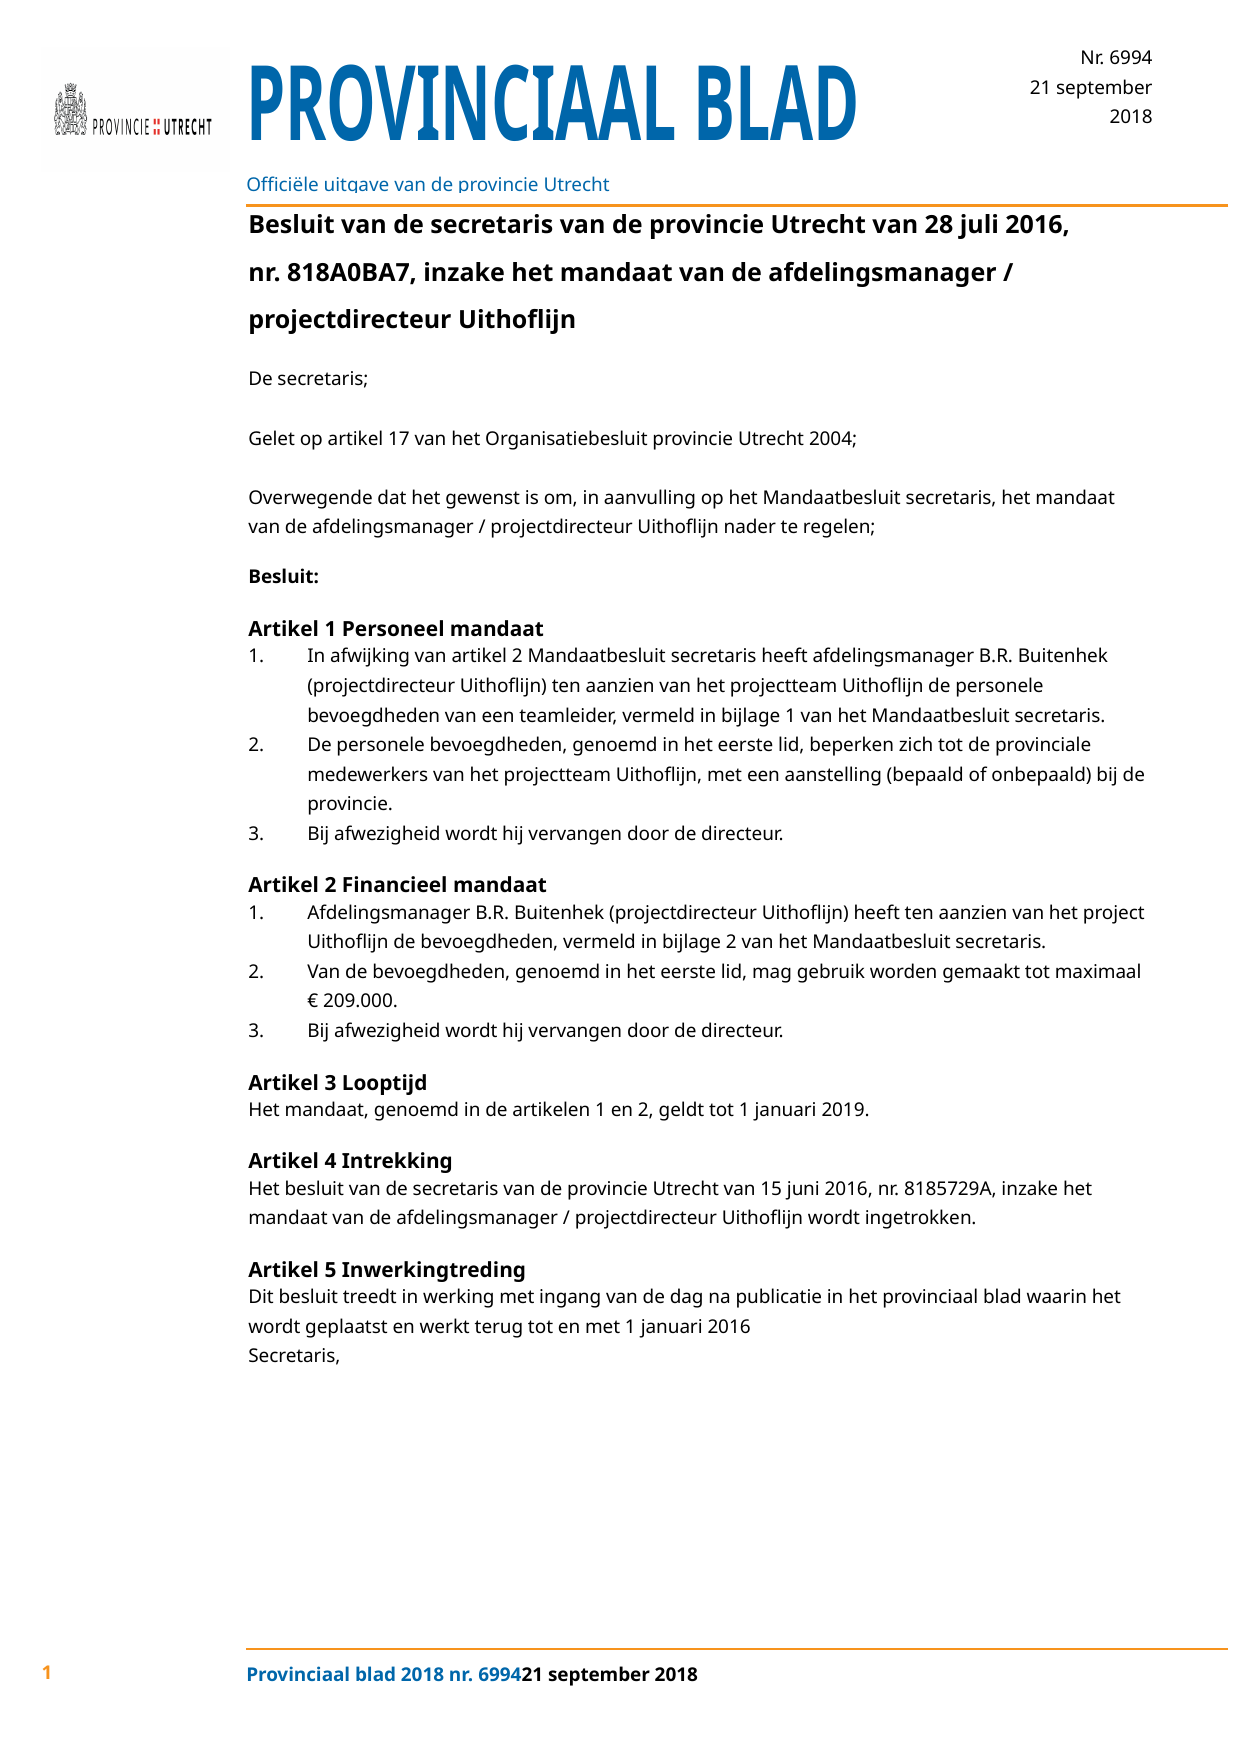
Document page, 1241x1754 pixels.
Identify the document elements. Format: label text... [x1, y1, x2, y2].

text Het besluit van de secretaris van de provincie Utrecht van 15 juni 2016, nr. 8185729A, inzake het mandaat van de afdelingsmanager / projectdirecteur Uithoflijn wordt ingetrokken. [248, 1175, 1152, 1230]
list Bij afwezigheid wordt hij vervangen door de directeur. [248, 820, 1152, 846]
text Artikel 5 Inwerkingtreding [248, 1255, 1152, 1283]
text Gelet op artikel 17 van het Organisatiebesluit provincie Utrecht 2004; [248, 425, 1152, 450]
list Afdelingsmanager B.R. Buitenhek (projectdirecteur Uithoflijn) heeft ten aanzien van het project Uithoflijn de bevoegdheden, vermeld in bijlage 2 van het Mandaatbesluit secretaris. [248, 899, 1152, 954]
text Dit besluit treedt in werking met ingang van de dag na publicatie in het provinciaal blad waarin het wordt geplaatst en werkt terug tot en met 1 januari 2016 [248, 1283, 1152, 1339]
text Besluit van de secretaris van de provincie Utrecht van 28 juli 2016, nr. 818A0BA7, inzake het mandaat van de afdelingsmanager / projectdirecteur Uithoflijn [248, 207, 1152, 336]
text Overwegende dat het gewenst is om, in aanvulling op het Mandaatbesluit secretaris, het mandaat van de afdelingsmanager / projectdirecteur Uithoflijn nader te regelen; [248, 484, 1152, 539]
text Besluit: [248, 564, 1152, 589]
list In afwijking van artikel 2 Mandaatbesluit secretaris heeft afdelingsmanager B.R. Buitenhek (projectdirecteur Uithoflijn) ten aanzien van het projectteam Uithoflijn de personele bevoegdheden van een teamleider, vermeld in bijlage 1 van het Mandaatbesluit secretaris. [248, 643, 1152, 727]
text Het mandaat, genoemd in de artikelen 1 en 2, geldt tot 1 januari 2019. [248, 1096, 1152, 1122]
text Artikel 3 Looptijd [248, 1068, 1152, 1096]
picture [41, 47, 231, 172]
text De secretaris; [248, 366, 1152, 391]
text Artikel 1 Personeel mandaat [248, 614, 1152, 643]
list Bij afwezigheid wordt hij vervangen door de directeur. [248, 1017, 1152, 1043]
text Artikel 2 Financieel mandaat [248, 871, 1152, 899]
list De personele bevoegdheden, genoemd in het eerste lid, beperken zich tot de provinciale medewerkers van het projectteam Uithoflijn, met een aanstelling (bepaald of onbepaald) bij de provincie. [248, 731, 1152, 816]
list Van de bevoegdheden, genoemd in het eerste lid, mag gebruik worden gemaakt tot maximaal € 209.000. [248, 958, 1152, 1013]
text Artikel 4 Intrekking [248, 1147, 1152, 1175]
text Secretaris, [248, 1343, 1152, 1368]
